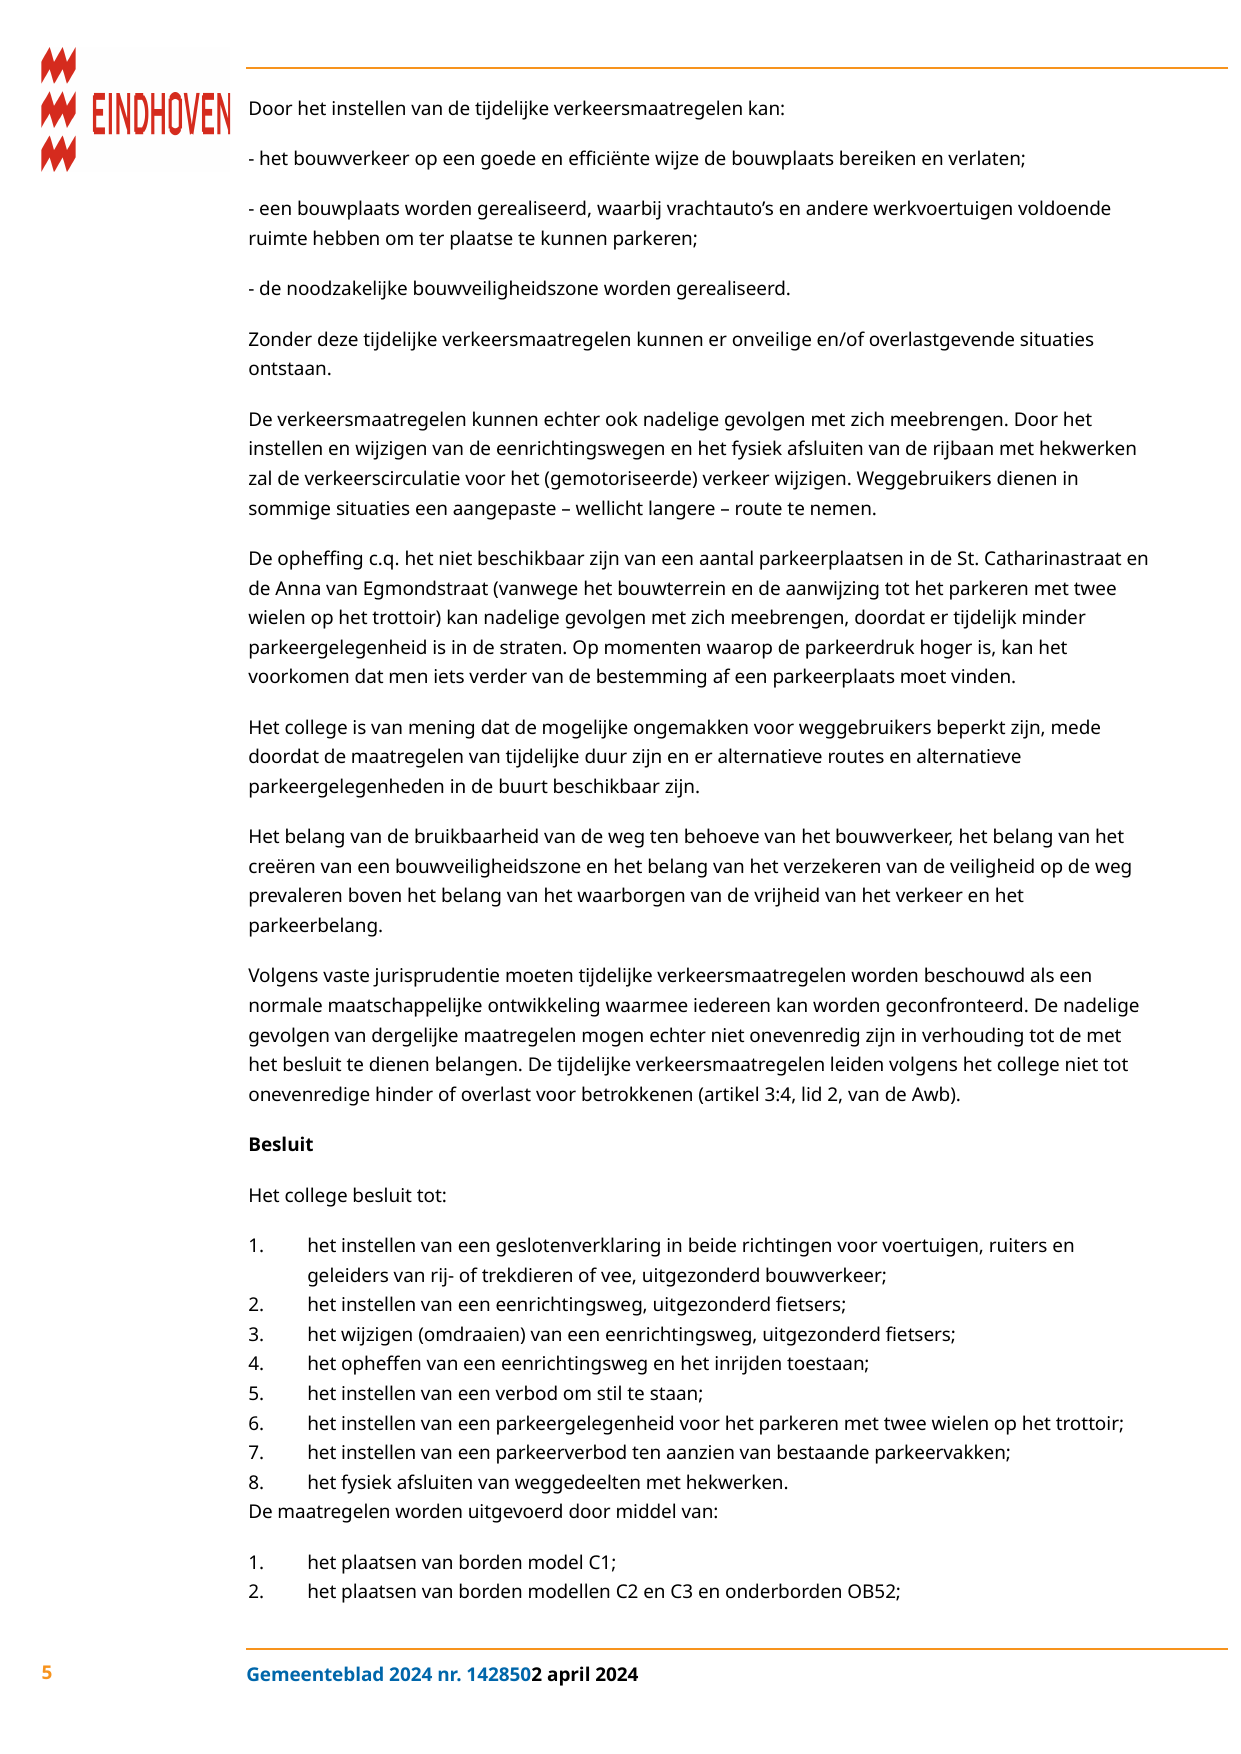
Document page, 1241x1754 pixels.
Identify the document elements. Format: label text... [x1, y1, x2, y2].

list het instellen van een geslotenverklaring in beide richtingen voor voertuigen, ruiters en geleiders van rij- of trekdieren of vee, uitgezonderd bouwverkeer; [248, 1232, 1152, 1288]
list het instellen van een parkeergelegenheid voor het parkeren met twee wielen op het trottoir; [248, 1410, 1152, 1436]
text Het belang van de bruikbaarheid van de weg ten behoeve van het bouwverkeer, het belang van het creëren van een bouwveiligheidszone en het belang van het verzekeren van de veiligheid op de weg prevaleren boven het belang van het waarborgen van de vrijheid van het verkeer en het parkeerbelang. [248, 823, 1152, 938]
text De maatregelen worden uitgevoerd door middel van: [248, 1498, 1152, 1524]
list het plaatsen van borden modellen C2 en C3 en onderborden OB52; [248, 1578, 1152, 1604]
text - het bouwverkeer op een goede en efficiënte wijze de bouwplaats bereiken en verlaten; [248, 145, 1152, 171]
list het instellen van een eenrichtingsweg, uitgezonderd fietsers; [248, 1291, 1152, 1317]
list het opheffen van een eenrichtingsweg en het inrijden toestaan; [248, 1351, 1152, 1376]
text Volgens vaste jurisprudentie moeten tijdelijke verkeersmaatregelen worden beschouwd als een normale maatschappelijke ontwikkeling waarmee iedereen kan worden geconfronteerd. De nadelige gevolgen van dergelijke maatregelen mogen echter niet onevenredig zijn in verhouding tot de met het besluit te dienen belangen. De tijdelijke verkeersmaatregelen leiden volgens het college niet tot onevenredige hinder of overlast voor betrokkenen (artikel 3:4, lid 2, van de Awb). [248, 963, 1152, 1107]
picture [41, 47, 231, 172]
text De verkeersmaatregelen kunnen echter ook nadelige gevolgen met zich meebrengen. Door het instellen en wijzigen van de eenrichtingswegen en het fysiek afsluiten van de rijbaan met hekwerken zal de verkeerscirculatie voor het (gemotoriseerde) verkeer wijzigen. Weggebruikers dienen in sommige situaties een aangepaste – wellicht langere – route te nemen. [248, 406, 1152, 521]
text - een bouwplaats worden gerealiseerd, waarbij vrachtauto’s en andere werkvoertuigen voldoende ruimte hebben om ter plaatse te kunnen parkeren; [248, 196, 1152, 251]
list het instellen van een parkeerverbod ten aanzien van bestaande parkeervakken; [248, 1439, 1152, 1465]
list het fysiek afsluiten van weggedeelten met hekwerken. [248, 1469, 1152, 1495]
text De opheffing c.q. het niet beschikbaar zijn van een aantal parkeerplaatsen in de St. Catharinastraat en de Anna van Egmondstraat (vanwege het bouwterrein en de aanwijzing tot het parkeren met twee wielen op het trottoir) kan nadelige gevolgen met zich meebrengen, doordat er tijdelijk minder parkeergelegenheid is in de straten. Op momenten waarop de parkeerdruk hoger is, kan het voorkomen dat men iets verder van de bestemming af een parkeerplaats moet vinden. [248, 545, 1152, 689]
list het wijzigen (omdraaien) van een eenrichtingsweg, uitgezonderd fietsers; [248, 1321, 1152, 1347]
text Het college besluit tot: [248, 1182, 1152, 1208]
text Het college is van mening dat de mogelijke ongemakken voor weggebruikers beperkt zijn, mede doordat de maatregelen van tijdelijke duur zijn en er alternatieve routes en alternatieve parkeergelegenheden in de buurt beschikbaar zijn. [248, 714, 1152, 799]
list het instellen van een verbod om stil te staan; [248, 1380, 1152, 1406]
text Besluit [248, 1131, 1152, 1157]
text - de noodzakelijke bouwveiligheidszone worden gerealiseerd. [248, 276, 1152, 301]
list het plaatsen van borden model C1; [248, 1549, 1152, 1575]
text Zonder deze tijdelijke verkeersmaatregelen kunnen er onveilige en/of overlastgevende situaties ontstaan. [248, 326, 1152, 381]
text Door het instellen van de tijdelijke verkeersmaatregelen kan: [248, 95, 1152, 121]
